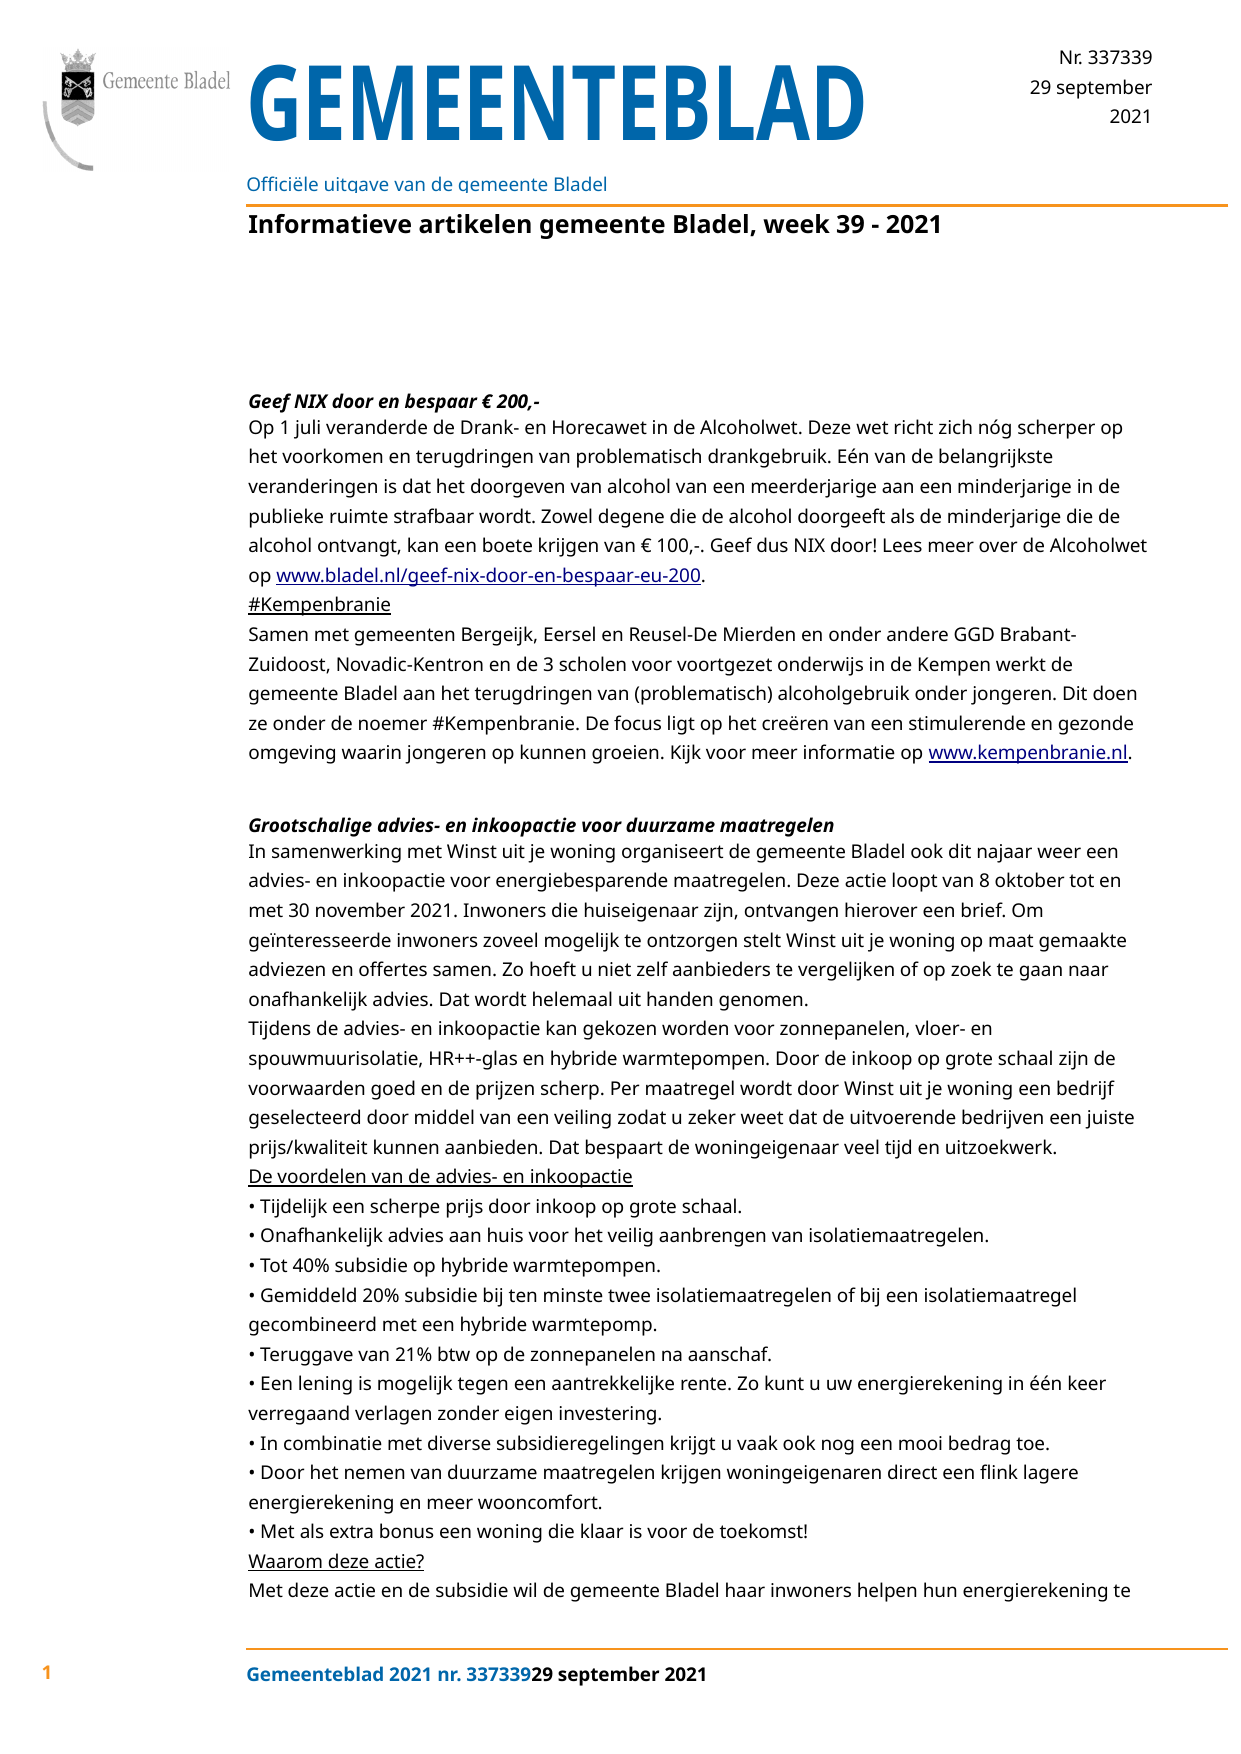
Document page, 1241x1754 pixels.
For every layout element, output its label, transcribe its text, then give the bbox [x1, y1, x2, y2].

text • Een lening is mogelijk tegen een aantrekkelijke rente. Zo kunt u uw energierekening in één keer verregaand verlagen zonder eigen investering. [248, 1371, 1152, 1426]
text Met deze actie en de subsidie wil de gemeente Bladel haar inwoners helpen hun energierekening te [248, 1578, 1152, 1603]
text • Met als extra bonus een woning die klaar is voor de toekomst! [248, 1518, 1152, 1544]
text • Gemiddeld 20% subsidie bij ten minste twee isolatiemaatregelen of bij een isolatiemaatregel gecombineerd met een hybride warmtepomp. [248, 1282, 1152, 1337]
text • Onafhankelijk advies aan huis voor het veilig aanbrengen van isolatiemaatregelen. [248, 1223, 1152, 1248]
text Grootschalige advies- en inkoopactie voor duurzame maatregelen [248, 812, 1152, 838]
text Informatieve artikelen gemeente Bladel, week 39 - 2021 [248, 207, 1152, 241]
text Tijdens de advies- en inkoopactie kan gekozen worden voor zonnepanelen, vloer- en spouwmuurisolatie, HR++-glas en hybride warmtepompen. Door de inkoop op grote schaal zijn de voorwaarden goed en de prijzen scherp. Per maatregel wordt door Winst uit je woning een bedrijf geselecteerd door middel van een veiling zodat u zeker weet dat de uitvoerende bedrijven een juiste prijs/kwaliteit kunnen aanbieden. Dat bespaart de woningeigenaar veel tijd en uitzoekwerk. [248, 1016, 1152, 1159]
text • Tijdelijk een scherpe prijs door inkoop op grote schaal. [248, 1193, 1152, 1219]
text • Tot 40% subsidie op hybride warmtepompen. [248, 1252, 1152, 1278]
picture [41, 47, 231, 172]
text In samenwerking met Winst uit je woning organiseert de gemeente Bladel ook dit najaar weer een advies- en inkoopactie voor energiebesparende maatregelen. Deze actie loopt van 8 oktober tot en met 30 november 2021. Inwoners die huiseigenaar zijn, ontvangen hierover een brief. Om geïnteresseerde inwoners zoveel mogelijk te ontzorgen stelt Winst uit je woning op maat gemaakte adviezen en offertes samen. Zo hoeft u niet zelf aanbieders te vergelijken of op zoek te gaan naar onafhankelijk advies. Dat wordt helemaal uit handen genomen. [248, 838, 1152, 1012]
text • Door het nemen van duurzame maatregelen krijgen woningeigenaren direct een flink lagere energierekening en meer wooncomfort. [248, 1459, 1152, 1514]
text • Teruggave van 21% btw op de zonnepanelen na aanschaf. [248, 1341, 1152, 1367]
text Waarom deze actie? [248, 1548, 1152, 1574]
text Samen met gemeenten Bergeijk, Eersel en Reusel-De Mierden en onder andere GGD Brabant-Zuidoost, Novadic-Kentron en de 3 scholen voor voortgezet onderwijs in de Kempen werkt de gemeente Bladel aan het terugdringen van (problematisch) alcoholgebruik onder jongeren. Dit doen ze onder de noemer #Kempenbranie. De focus ligt op het creëren van een stimulerende en gezonde omgeving waarin jongeren op kunnen groeien. Kijk voor meer informatie op www.kempenbranie.nl. [248, 621, 1152, 765]
text #Kempenbranie [248, 592, 1152, 617]
text Geef NIX door en bespaar € 200,- [248, 388, 1152, 414]
text • In combinatie met diverse subsidieregelingen krijgt u vaak ook nog een mooi bedrag toe. [248, 1430, 1152, 1455]
text De voordelen van de advies- en inkoopactie [248, 1163, 1152, 1189]
text Op 1 juli veranderde de Drank- en Horecawet in de Alcoholwet. Deze wet richt zich nóg scherper op het voorkomen en terugdringen van problematisch drankgebruik. Eén van de belangrijkste veranderingen is dat het doorgeven van alcohol van een meerderjarige aan een minderjarige in de publieke ruimte strafbaar wordt. Zowel degene die de alcohol doorgeeft als de minderjarige die de alcohol ontvangt, kan een boete krijgen van € 100,-. Geef dus NIX door! Lees meer over de Alcoholwet op www.bladel.nl/geef-nix-door-en-bespaar-eu-200. [248, 414, 1152, 588]
